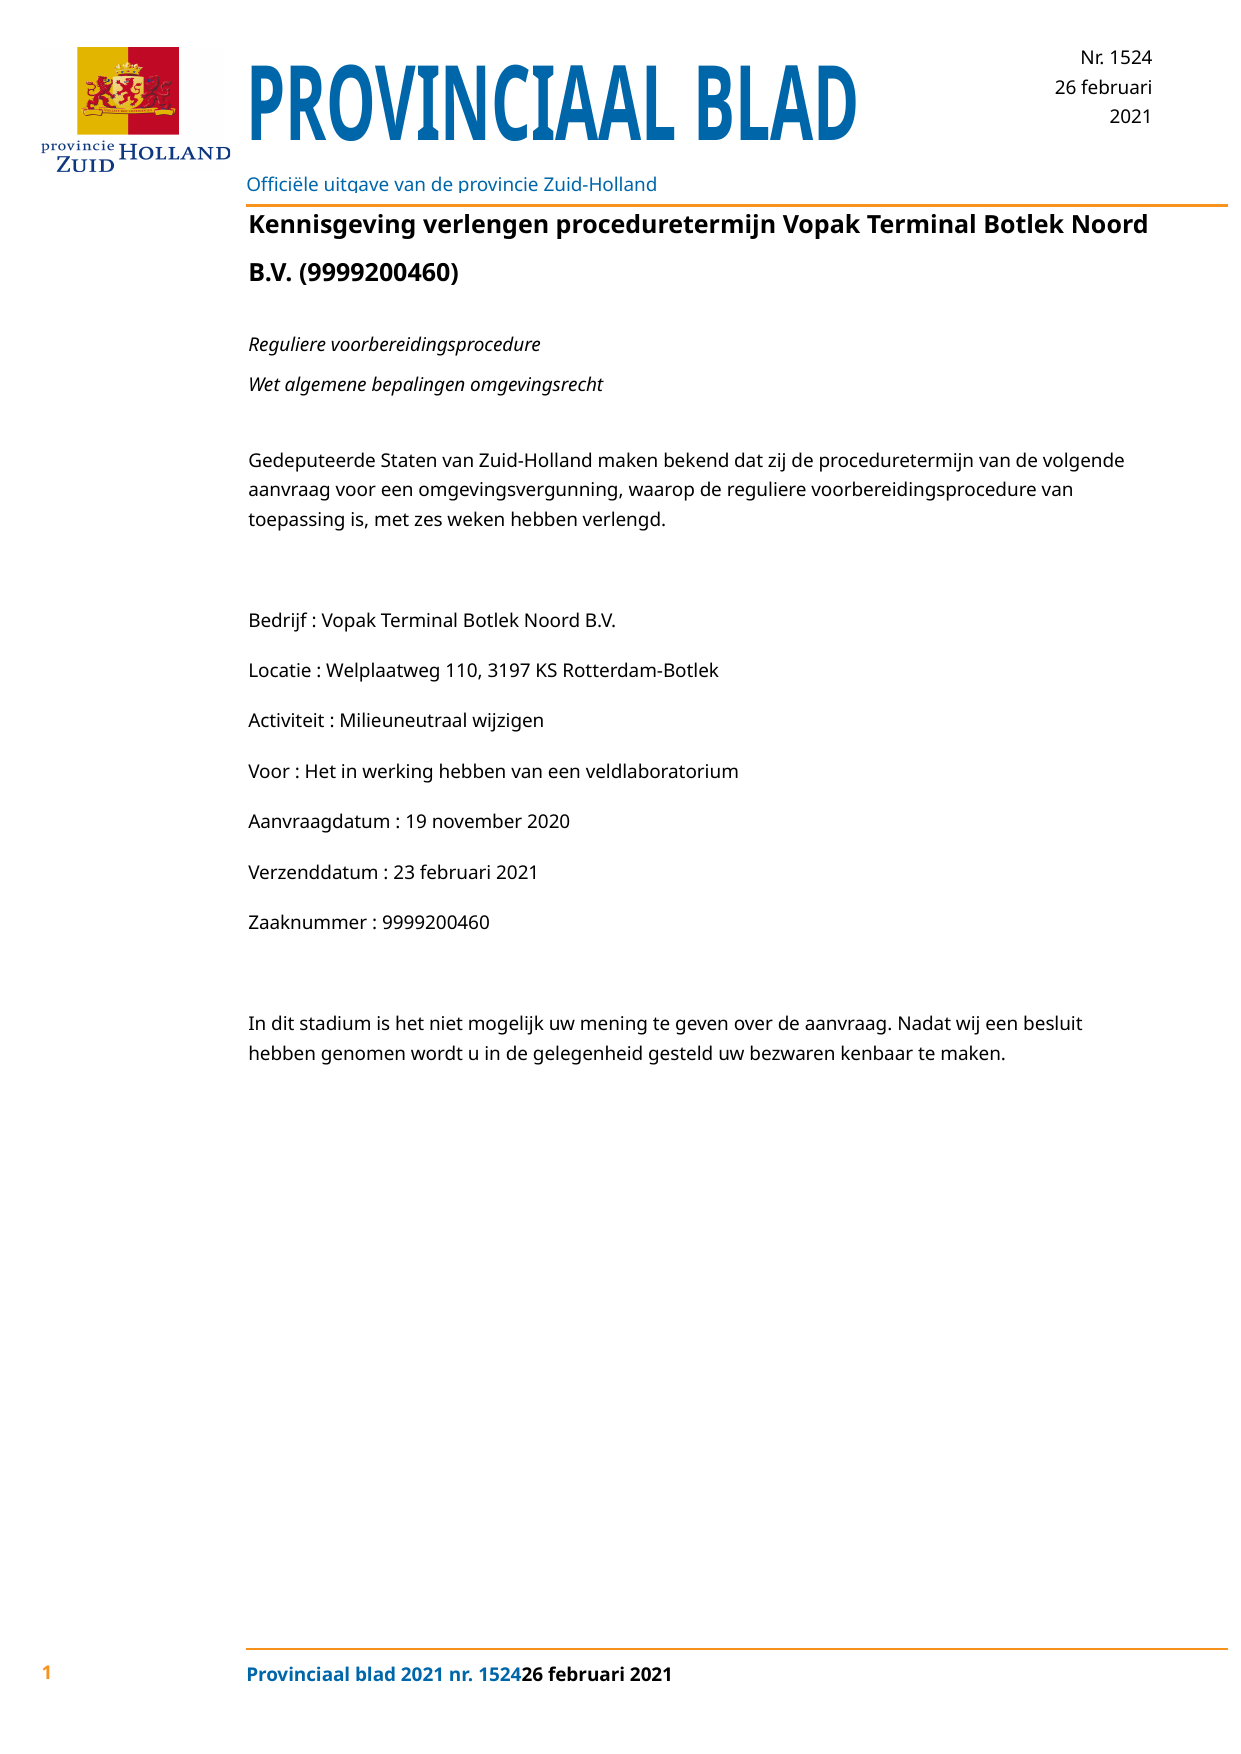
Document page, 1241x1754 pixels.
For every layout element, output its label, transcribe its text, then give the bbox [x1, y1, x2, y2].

text Locatie : Welplaatweg 110, 3197 KS Rotterdam-Botlek [248, 657, 1152, 683]
text Activiteit : Milieuneutraal wijzigen [248, 708, 1152, 733]
text Wet algemene bepalingen omgevingsrecht [248, 371, 1152, 396]
text Voor : Het in werking hebben van een veldlaboratorium [248, 758, 1152, 784]
text Aanvraagdatum : 19 november 2020 [248, 808, 1152, 834]
text Verzenddatum : 23 februari 2021 [248, 859, 1152, 885]
text In dit stadium is het niet mogelijk uw mening te geven over de aanvraag. Nadat wij een besluit hebben genomen wordt u in de gelegenheid gesteld uw bezwaren kenbaar te maken. [248, 1010, 1152, 1066]
picture [41, 47, 231, 172]
text Gedeputeerde Staten van Zuid-Holland maken bekend dat zij de proceduretermijn van de volgende aanvraag voor een omgevingsvergunning, waarop de reguliere voorbereidingsprocedure van toepassing is, met zes weken hebben verlengd. [248, 447, 1152, 532]
text Bedrijf : Vopak Terminal Botlek Noord B.V. [248, 607, 1152, 633]
text Reguliere voorbereidingsprocedure [248, 331, 1152, 357]
text Zaaknummer : 9999200460 [248, 909, 1152, 935]
text Kennisgeving verlengen proceduretermijn Vopak Terminal Botlek Noord B.V. (9999200460) [248, 207, 1152, 288]
